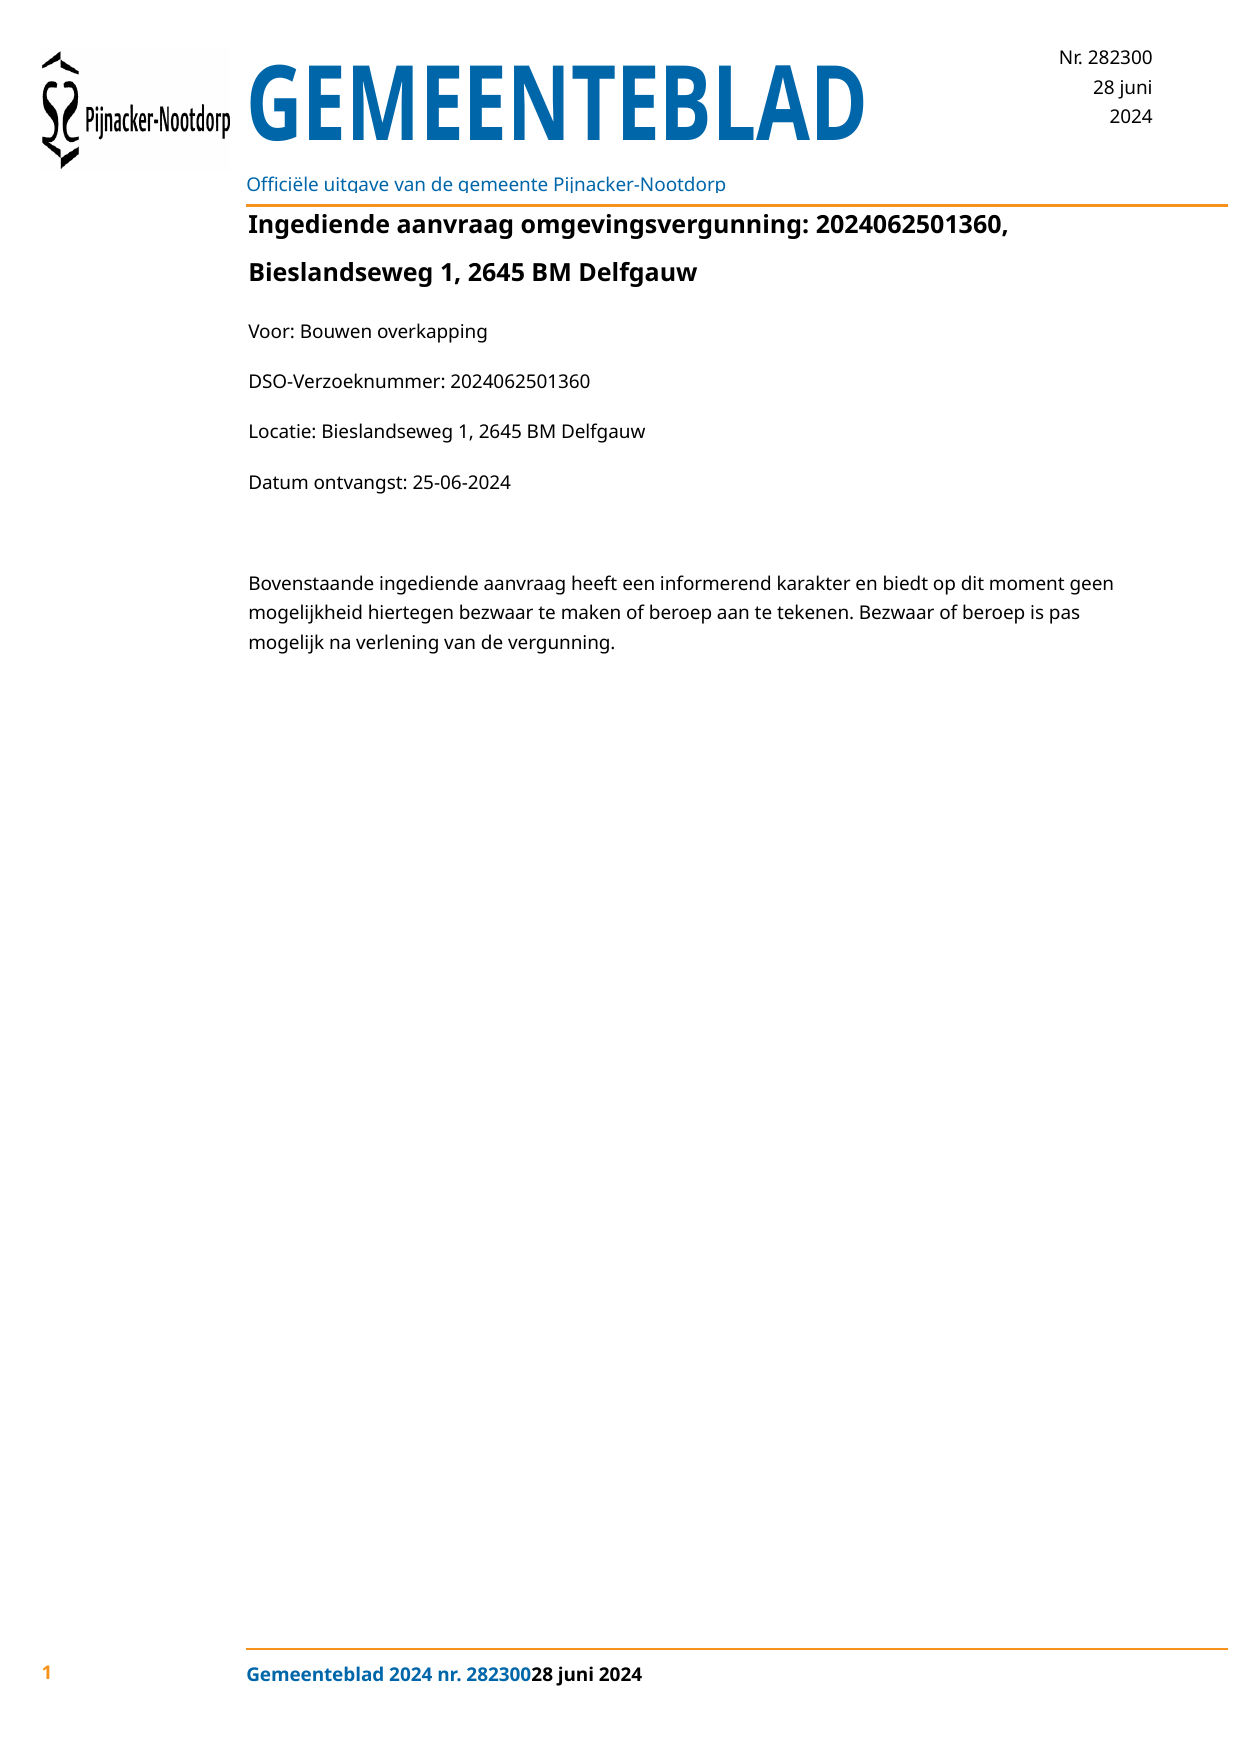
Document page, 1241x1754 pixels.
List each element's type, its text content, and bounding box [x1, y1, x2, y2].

picture [41, 47, 231, 172]
text Bovenstaande ingediende aanvraag heeft een informerend karakter en biedt op dit moment geen mogelijkheid hiertegen bezwaar te maken of beroep aan te tekenen. Bezwaar of beroep is pas mogelijk na verlening van de vergunning. [248, 570, 1152, 655]
text Datum ontvangst: 25-06-2024 [248, 469, 1152, 495]
text Ingediende aanvraag omgevingsvergunning: 2024062501360, Bieslandseweg 1, 2645 BM Delfgauw [248, 207, 1152, 288]
text Voor: Bouwen overkapping [248, 318, 1152, 344]
text DSO-Verzoeknummer: 2024062501360 [248, 368, 1152, 394]
text Locatie: Bieslandseweg 1, 2645 BM Delfgauw [248, 419, 1152, 444]
